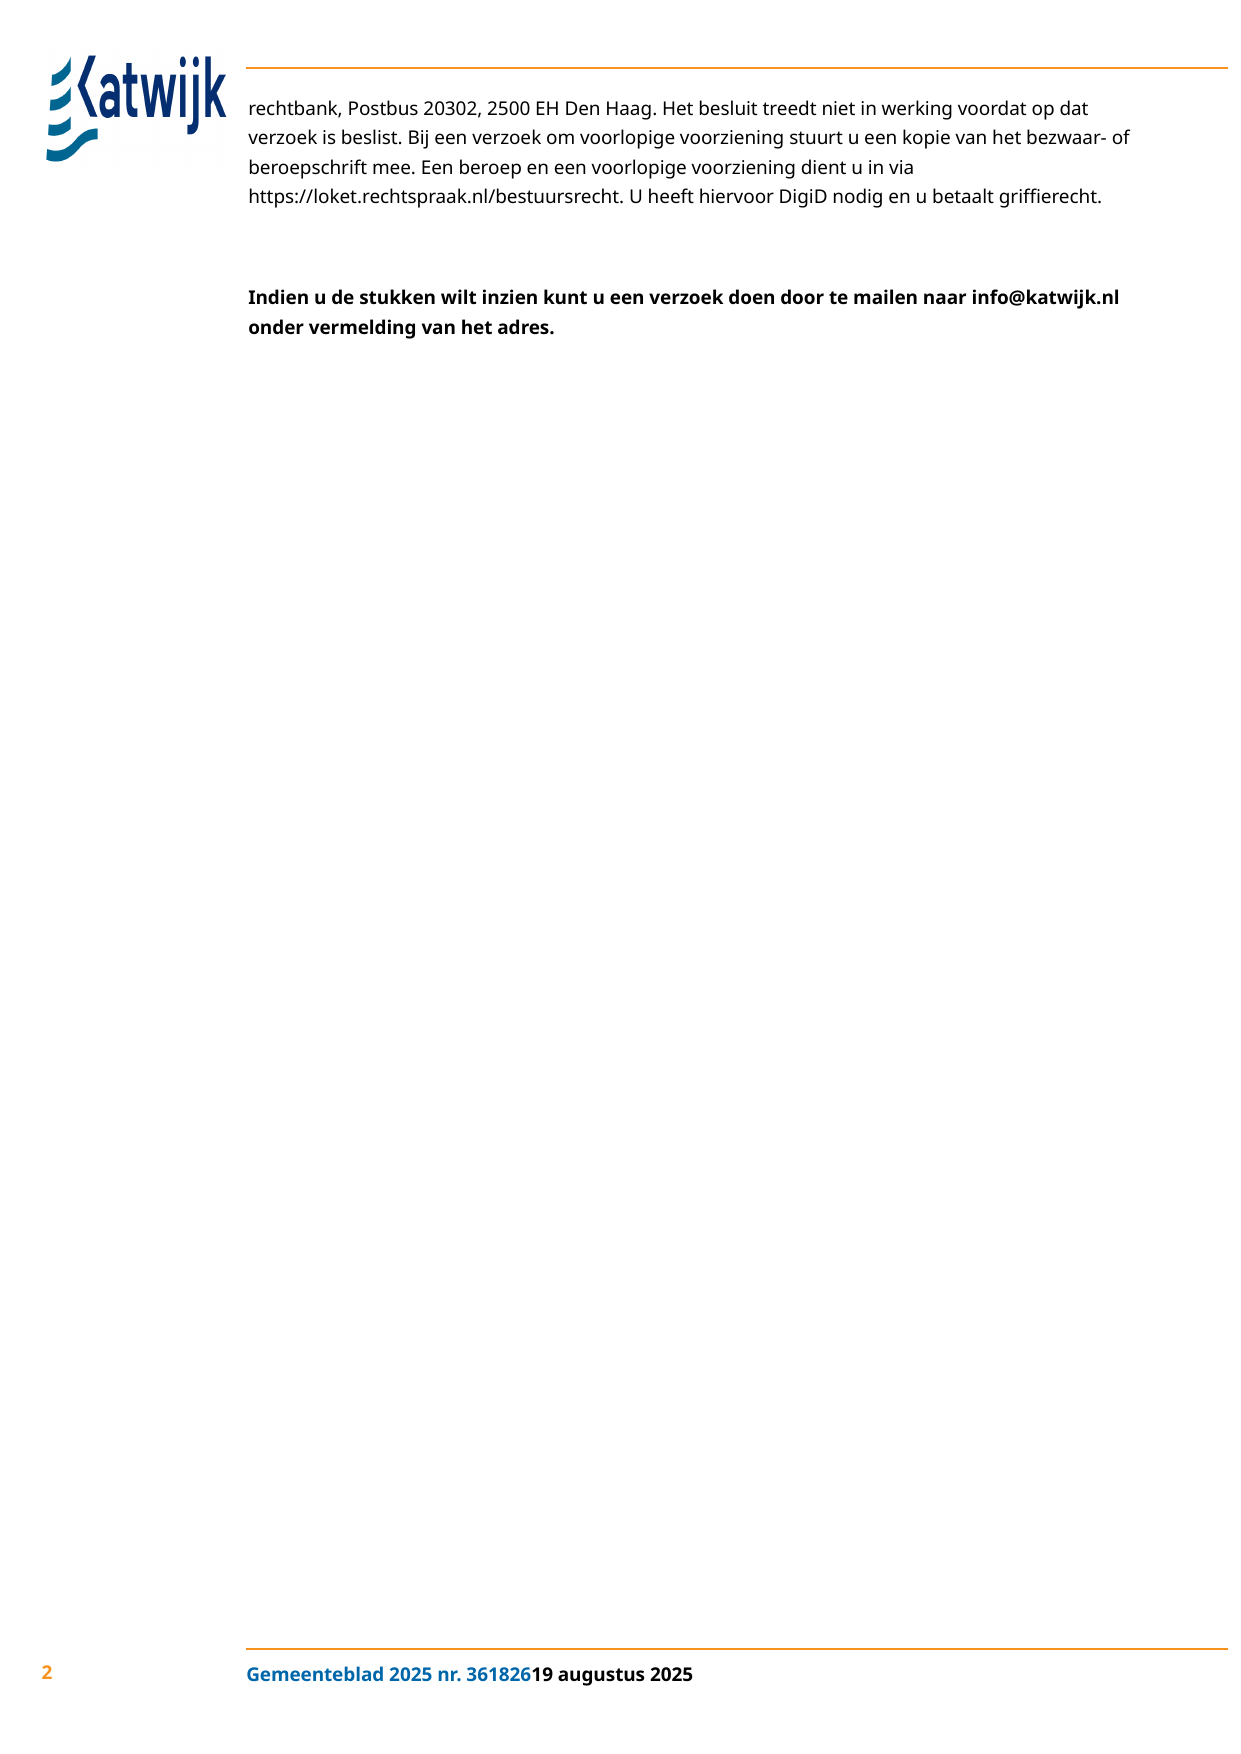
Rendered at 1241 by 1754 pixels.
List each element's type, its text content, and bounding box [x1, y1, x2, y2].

text rechtbank, Postbus 20302, 2500 EH Den Haag. Het besluit treedt niet in werking voordat op dat verzoek is beslist. Bij een verzoek om voorlopige voorziening stuurt u een kopie van het bezwaar- of beroepschrift mee. Een beroep en een voorlopige voorziening dient u in via https://loket.rechtspraak.nl/bestuursrecht. U heeft hiervoor DigiD nodig en u betaalt griffierecht. [248, 95, 1152, 209]
text Indien u de stukken wilt inzien kunt u een verzoek doen door te mailen naar info@katwijk.nl onder vermelding van het adres. [248, 284, 1152, 340]
picture [41, 47, 231, 172]
